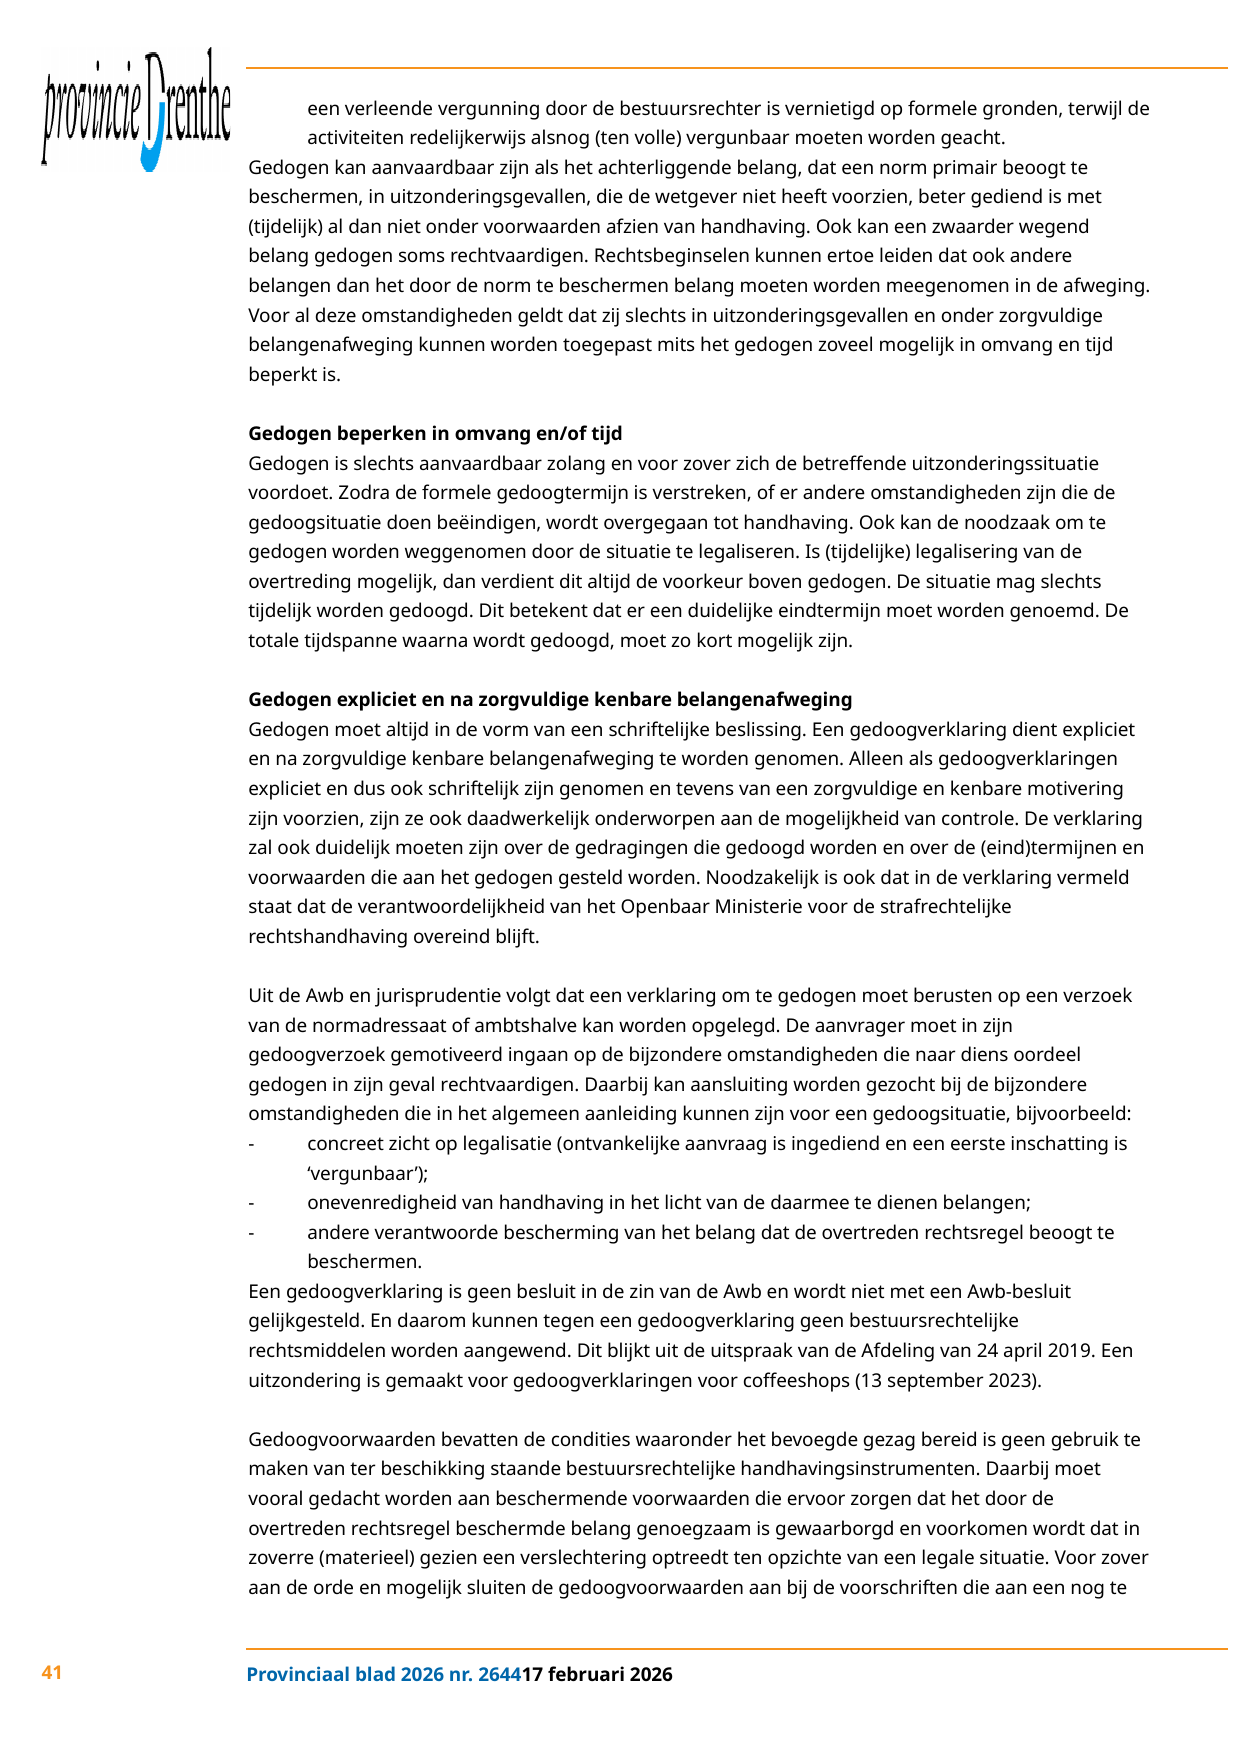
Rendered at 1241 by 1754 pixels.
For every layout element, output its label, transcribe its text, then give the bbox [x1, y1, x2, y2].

list andere verantwoorde bescherming van het belang dat de overtreden rechtsregel beoogt te beschermen. [248, 1219, 1152, 1274]
text Gedogen moet altijd in de vorm van een schriftelijke beslissing. Een gedoogverklaring dient expliciet en na zorgvuldige kenbare belangenafweging te worden genomen. Alleen als gedoogverklaringen expliciet en dus ook schriftelijk zijn genomen en tevens van een zorgvuldige en kenbare motivering zijn voorzien, zijn ze ook daadwerkelijk onderworpen aan de mogelijkheid van controle. De verklaring zal ook duidelijk moeten zijn over de gedragingen die gedoogd worden en over de (eind)termijnen en voorwaarden die aan het gedogen gesteld worden. Noodzakelijk is ook dat in de verklaring vermeld staat dat de verantwoordelijkheid van het Openbaar Ministerie voor de strafrechtelijke rechtshandhaving overeind blijft. [248, 716, 1152, 949]
text Uit de Awb en jurisprudentie volgt dat een verklaring om te gedogen moet berusten op een verzoek van de normadressaat of ambtshalve kan worden opgelegd. De aanvrager moet in zijn gedoogverzoek gemotiveerd ingaan op de bijzondere omstandigheden die naar diens oordeel gedogen in zijn geval rechtvaardigen. Daarbij kan aansluiting worden gezocht bij de bijzondere omstandigheden die in het algemeen aanleiding kunnen zijn voor een gedoogsituatie, bijvoorbeeld: [248, 982, 1152, 1126]
text Gedoogvoorwaarden bevatten de condities waaronder het bevoegde gezag bereid is geen gebruik te maken van ter beschikking staande bestuursrechtelijke handhavingsinstrumenten. Daarbij moet vooral gedacht worden aan beschermende voorwaarden die ervoor zorgen dat het door de overtreden rechtsregel beschermde belang genoegzaam is gewaarborgd en voorkomen wordt dat in zoverre (materieel) gezien een verslechtering optreedt ten opzichte van een legale situatie. Voor zover aan de orde en mogelijk sluiten de gedoogvoorwaarden aan bij de voorschriften die aan een nog te [248, 1426, 1152, 1600]
text Een gedoogverklaring is geen besluit in de zin van de Awb en wordt niet met een Awb-besluit gelijkgesteld. En daarom kunnen tegen een gedoogverklaring geen bestuursrechtelijke rechtsmiddelen worden aangewend. Dit blijkt uit de uitspraak van de Afdeling van 24 april 2019. Een uitzondering is gemaakt voor gedoogverklaringen voor coffeeshops (13 september 2023). [248, 1278, 1152, 1393]
text Gedogen kan aanvaardbaar zijn als het achterliggende belang, dat een norm primair beoogt te beschermen, in uitzonderingsgevallen, die de wetgever niet heeft voorzien, beter gediend is met (tijdelijk) al dan niet onder voorwaarden afzien van handhaving. Ook kan een zwaarder wegend belang gedogen soms rechtvaardigen. Rechtsbeginselen kunnen ertoe leiden dat ook andere belangen dan het door de norm te beschermen belang moeten worden meegenomen in de afweging. Voor al deze omstandigheden geldt dat zij slechts in uitzonderingsgevallen en onder zorgvuldige belangenafweging kunnen worden toegepast mits het gedogen zoveel mogelijk in omvang en tijd beperkt is. [248, 154, 1152, 387]
text Gedogen beperken in omvang en/of tijd [248, 420, 1152, 446]
text Gedogen is slechts aanvaardbaar zolang en voor zover zich de betreffende uitzonderingssituatie voordoet. Zodra de formele gedoogtermijn is verstreken, of er andere omstandigheden zijn die de gedoogsituatie doen beëindigen, wordt overgegaan tot handhaving. Ook kan de noodzaak om te gedogen worden weggenomen door de situatie te legaliseren. Is (tijdelijke) legalisering van de overtreding mogelijk, dan verdient dit altijd de voorkeur boven gedogen. De situatie mag slechts tijdelijk worden gedoogd. Dit betekent dat er een duidelijke eindtermijn moet worden genoemd. De totale tijdspanne waarna wordt gedoogd, moet zo kort mogelijk zijn. [248, 450, 1152, 653]
list onevenredigheid van handhaving in het licht van de daarmee te dienen belangen; [248, 1189, 1152, 1215]
text Gedogen expliciet en na zorgvuldige kenbare belangenafweging [248, 686, 1152, 712]
picture [41, 47, 231, 172]
list concreet zicht op legalisatie (ontvankelijke aanvraag is ingediend en een eerste inschatting is ‘vergunbaar’); [248, 1130, 1152, 1186]
list een verleende vergunning door de bestuursrechter is vernietigd op formele gronden, terwijl de activiteiten redelijkerwijs alsnog (ten volle) vergunbaar moeten worden geacht. [248, 95, 1152, 150]
